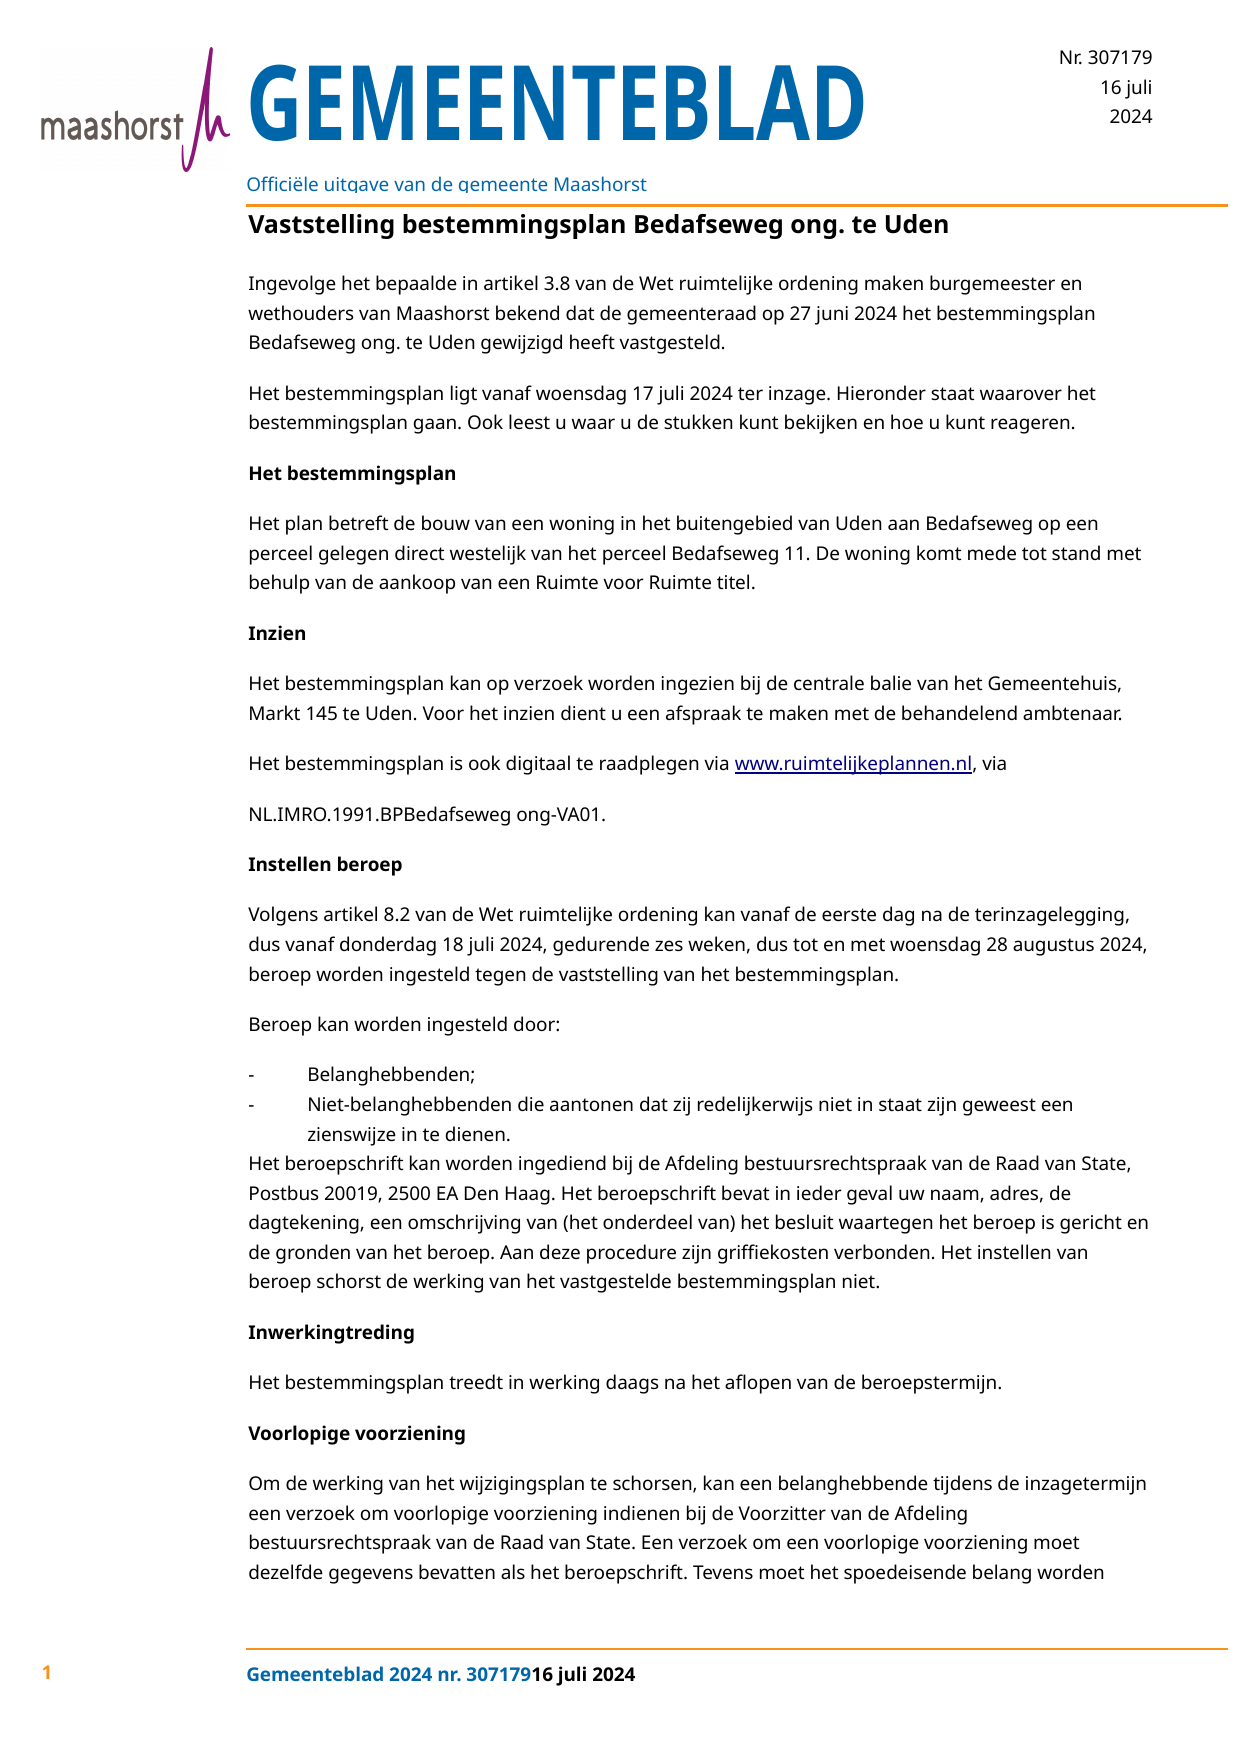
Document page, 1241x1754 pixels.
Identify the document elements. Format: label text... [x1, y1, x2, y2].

text NL.IMRO.1991.BPBedafseweg ong-VA01. [248, 801, 1152, 826]
text Inwerkingtreding [248, 1319, 1152, 1345]
list Belanghebbenden; [248, 1062, 1152, 1087]
text Ingevolge het bepaalde in artikel 3.8 van de Wet ruimtelijke ordening maken burgemeester en wethouders van Maashorst bekend dat de gemeenteraad op 27 juni 2024 het bestemmingsplan Bedafseweg ong. te Uden gewijzigd heeft vastgesteld. [248, 270, 1152, 355]
text Het plan betreft de bouw van een woning in het buitengebied van Uden aan Bedafseweg op een perceel gelegen direct westelijk van het perceel Bedafseweg 11. De woning komt mede tot stand met behulp van de aankoop van een Ruimte voor Ruimte titel. [248, 510, 1152, 595]
text Het bestemmingsplan kan op verzoek worden ingezien bij de centrale balie van het Gemeentehuis, Markt 145 te Uden. Voor het inzien dient u een afspraak te maken met de behandelend ambtenaar. [248, 670, 1152, 726]
text Het beroepschrift kan worden ingediend bij de Afdeling bestuursrechtspraak van de Raad van State, Postbus 20019, 2500 EA Den Haag. Het beroepschrift bevat in ieder geval uw naam, adres, de dagtekening, een omschrijving van (het onderdeel van) het besluit waartegen het beroep is gericht en de gronden van het beroep. Aan deze procedure zijn griffiekosten verbonden. Het instellen van beroep schorst de werking van het vastgestelde bestemmingsplan niet. [248, 1150, 1152, 1294]
text Volgens artikel 8.2 van de Wet ruimtelijke ordening kan vanaf de eerste dag na de terinzagelegging, dus vanaf donderdag 18 juli 2024, gedurende zes weken, dus tot en met woensdag 28 augustus 2024, beroep worden ingesteld tegen de vaststelling van het bestemmingsplan. [248, 902, 1152, 986]
text Het bestemmingsplan is ook digitaal te raadplegen via www.ruimtelijkeplannen.nl, via [248, 750, 1152, 776]
text Het bestemmingsplan treedt in werking daags na het aflopen van de beroepstermijn. [248, 1369, 1152, 1395]
picture [41, 47, 231, 172]
text Om de werking van het wijzigingsplan te schorsen, kan een belanghebbende tijdens de inzagetermijn een verzoek om voorlopige voorziening indienen bij de Voorzitter van de Afdeling bestuursrechtspraak van de Raad van State. Een verzoek om een voorlopige voorziening moet dezelfde gegevens bevatten als het beroepschrift. Tevens moet het spoedeisende belang worden [248, 1470, 1152, 1585]
text Het bestemmingsplan ligt vanaf woensdag 17 juli 2024 ter inzage. Hieronder staat waarover het bestemmingsplan gaan. Ook leest u waar u de stukken kunt bekijken en hoe u kunt reageren. [248, 380, 1152, 435]
text Het bestemmingsplan [248, 460, 1152, 486]
text Instellen beroep [248, 851, 1152, 877]
list Niet-belanghebbenden die aantonen dat zij redelijkerwijs niet in staat zijn geweest een zienswijze in te dienen. [248, 1091, 1152, 1146]
text Vaststelling bestemmingsplan Bedafseweg ong. te Uden [248, 207, 1152, 241]
text Inzien [248, 620, 1152, 646]
text Beroep kan worden ingesteld door: [248, 1011, 1152, 1037]
text Voorlopige voorziening [248, 1420, 1152, 1446]
